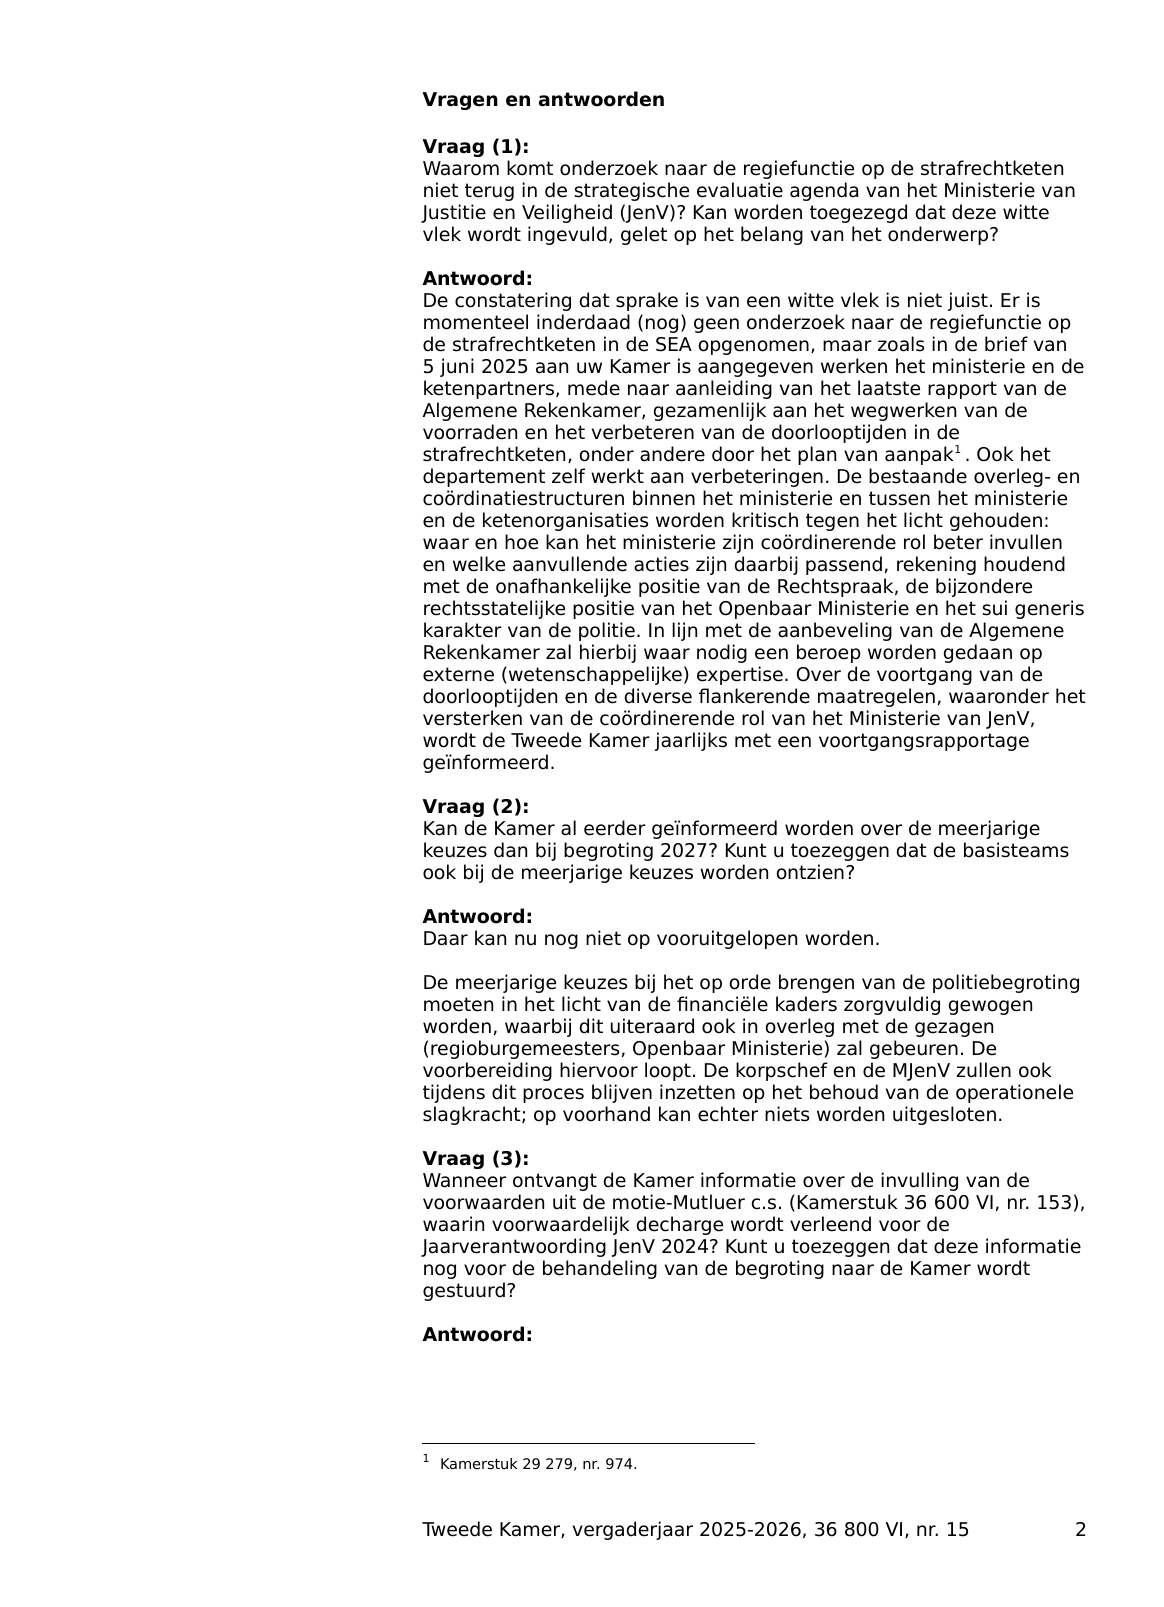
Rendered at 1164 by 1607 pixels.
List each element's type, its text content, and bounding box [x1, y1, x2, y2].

text Wanneer ontvangt de Kamer informatie over de invulling van de voorwaarden uit de motie-Mutluer c.s. (Kamerstuk 36 600 VI, nr. 153), waarin voorwaardelijk decharge wordt verleend voor de Jaarverantwoording JenV 2024? Kunt u toezeggen dat deze informatie nog voor de behandeling van de begroting naar de Kamer wordt gestuurd? [422, 1170, 1087, 1302]
text Vraag (3): [422, 1148, 1087, 1170]
text Waarom komt onderzoek naar de regiefunctie op de strafrechtketen niet terug in de strategische evaluatie agenda van het Ministerie van Justitie en Veiligheid (JenV)? Kan worden toegezegd dat deze witte vlek wordt ingevuld, gelet op het belang van het onderwerp? [422, 158, 1087, 246]
text Antwoord: [422, 906, 1087, 928]
text Vraag (1): [422, 136, 1087, 158]
text Kamerstuk 29 279, nr. 974. [422, 1452, 1087, 1474]
text Vraag (2): [422, 796, 1087, 818]
text Daar kan nu nog niet op vooruitgelopen worden. [422, 928, 1087, 950]
text Antwoord: [422, 1324, 1087, 1346]
text Antwoord: [422, 268, 1087, 290]
text Kan de Kamer al eerder geïnformeerd worden over de meerjarige keuzes dan bij begroting 2027? Kunt u toezeggen dat de basisteams ook bij de meerjarige keuzes worden ontzien? [422, 818, 1087, 884]
text De meerjarige keuzes bij het op orde brengen van de politiebegroting moeten in het licht van de financiële kaders zorgvuldig gewogen worden, waarbij dit uiteraard ook in overleg met de gezagen (regioburgemeesters, Openbaar Ministerie) zal gebeuren. De voorbereiding hiervoor loopt. De korpschef en de MJenV zullen ook tijdens dit proces blijven inzetten op het behoud van de operationele slagkracht; op voorhand kan echter niets worden uitgesloten. [422, 972, 1087, 1126]
subtitle Vragen en antwoorden [422, 89, 1087, 111]
text De constatering dat sprake is van een witte vlek is niet juist. Er is momenteel inderdaad (nog) geen onderzoek naar de regiefunctie op de strafrechtketen in de SEA opgenomen, maar zoals in de brief van 5 juni 2025 aan uw Kamer is aangegeven werken het ministerie en de ketenpartners, mede naar aanleiding van het laatste rapport van de Algemene Rekenkamer, gezamenlijk aan het wegwerken van de voorraden en het verbeteren van de doorlooptijden in de strafrechtketen, onder andere door het plan van aanpak. Ook het departement zelf werkt aan verbeteringen. De bestaande overleg- en coördinatiestructuren binnen het ministerie en tussen het ministerie en de ketenorganisaties worden kritisch tegen het licht gehouden: waar en hoe kan het ministerie zijn coördinerende rol beter invullen en welke aanvullende acties zijn daarbij passend, rekening houdend met de onafhankelijke positie van de Rechtspraak, de bijzondere rechtsstatelijke positie van het Openbaar Ministerie en het sui generis karakter van de politie. In lijn met de aanbeveling van de Algemene Rekenkamer zal hierbij waar nodig een beroep worden gedaan op externe (wetenschappelijke) expertise. Over de voortgang van de doorlooptijden en de diverse flankerende maatregelen, waaronder het versterken van de coördinerende rol van het Ministerie van JenV, wordt de Tweede Kamer jaarlijks met een voortgangsrapportage geïnformeerd. [422, 290, 1087, 774]
